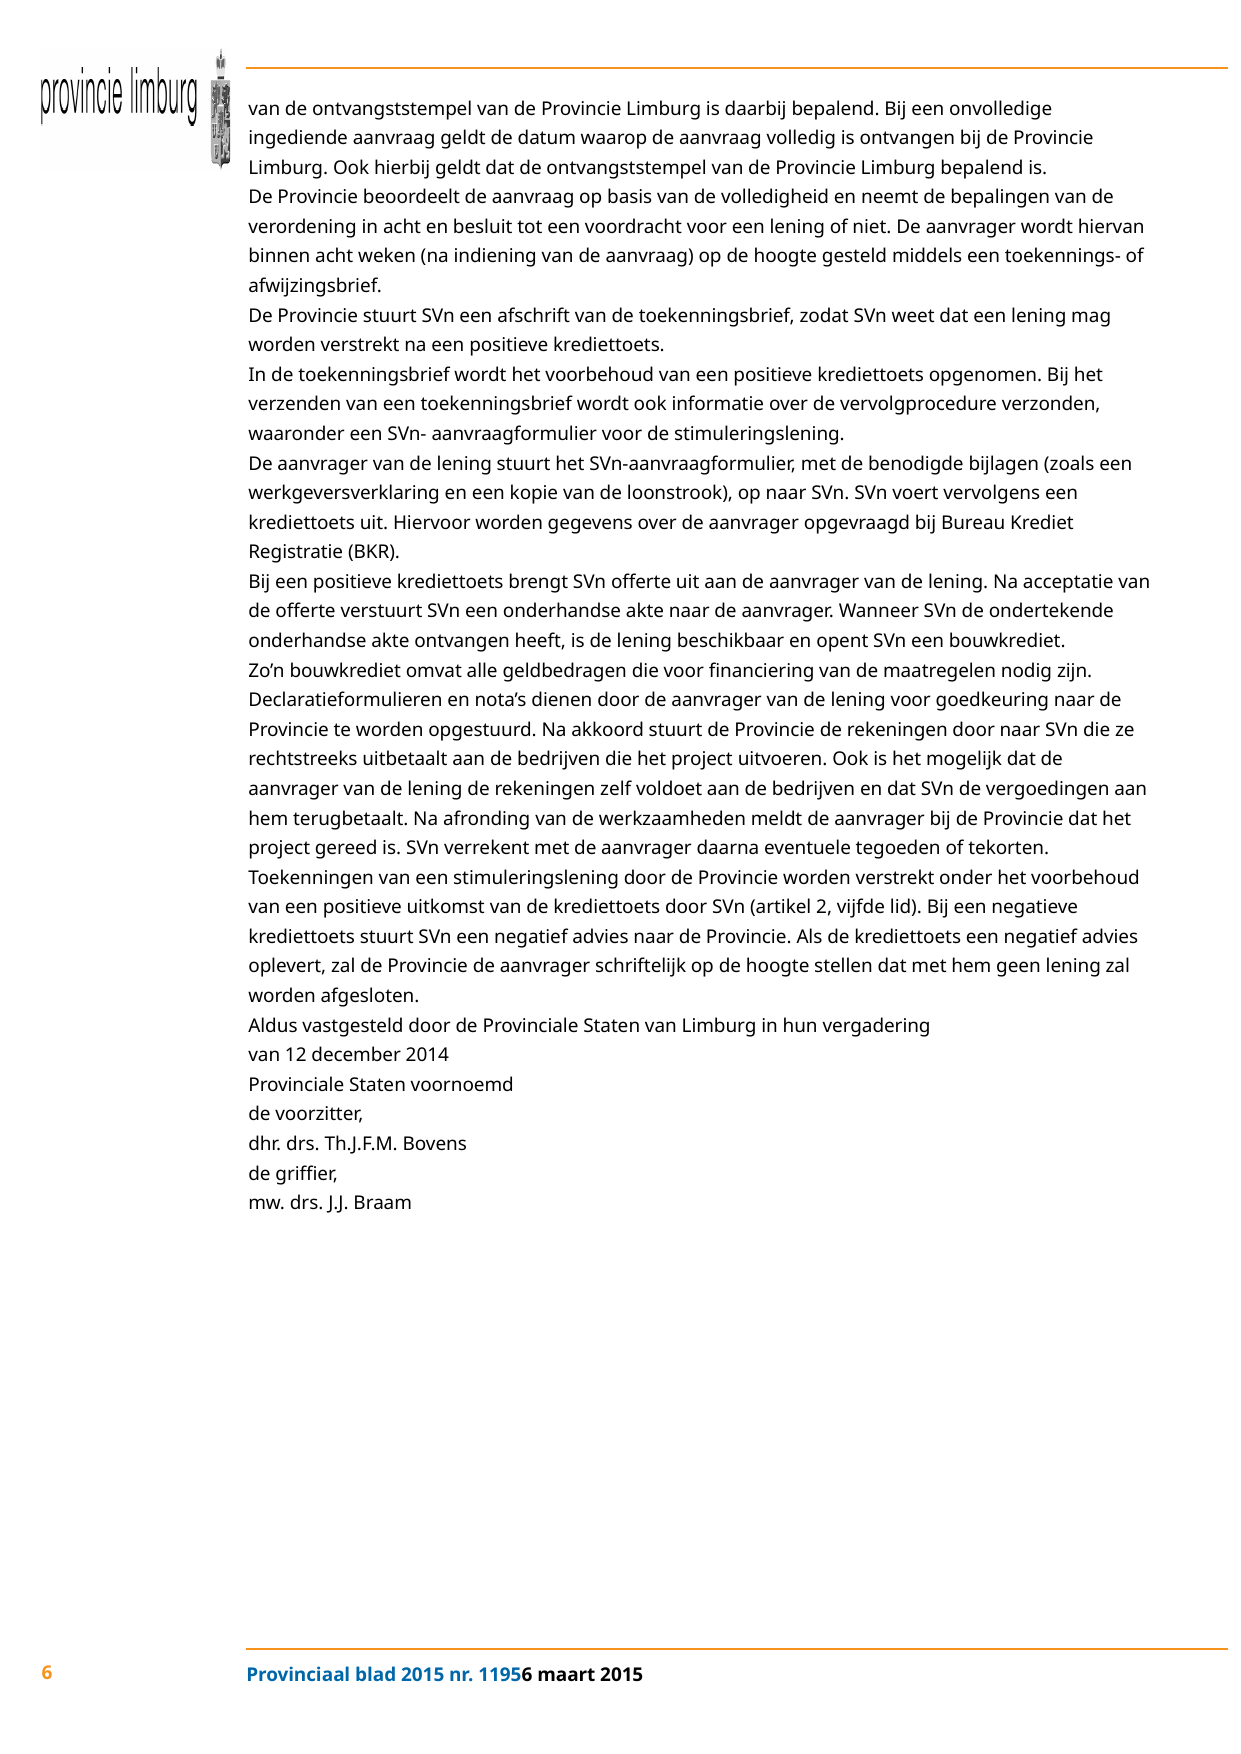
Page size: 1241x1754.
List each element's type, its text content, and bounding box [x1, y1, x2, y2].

text van 12 december 2014 [248, 1041, 1152, 1067]
text mw. drs. J.J. Braam [248, 1189, 1152, 1215]
text de voorzitter, [248, 1101, 1152, 1126]
text De aanvrager van de lening stuurt het SVn-aanvraagformulier, met de benodigde bijlagen (zoals een werkgeversverklaring en een kopie van de loonstrook), op naar SVn. SVn voert vervolgens een krediettoets uit. Hiervoor worden gegevens over de aanvrager opgevraagd bij Bureau Krediet Registratie (BKR). [248, 450, 1152, 564]
text Provinciale Staten voornoemd [248, 1071, 1152, 1097]
text De Provincie beoordeelt de aanvraag op basis van de volledigheid en neemt de bepalingen van de verordening in acht en besluit tot een voordracht voor een lening of niet. De aanvrager wordt hiervan binnen acht weken (na indiening van de aanvraag) op de hoogte gesteld middels een toekennings- of afwijzingsbrief. [248, 183, 1152, 298]
text Aldus vastgesteld door de Provinciale Staten van Limburg in hun vergadering [248, 1012, 1152, 1038]
text In de toekenningsbrief wordt het voorbehoud van een positieve krediettoets opgenomen. Bij het verzenden van een toekenningsbrief wordt ook informatie over de vervolgprocedure verzonden, waaronder een SVn- aanvraagformulier voor de stimuleringslening. [248, 361, 1152, 446]
text Zo’n bouwkrediet omvat alle geldbedragen die voor financiering van de maatregelen nodig zijn. Declaratieformulieren en nota’s dienen door de aanvrager van de lening voor goedkeuring naar de Provincie te worden opgestuurd. Na akkoord stuurt de Provincie de rekeningen door naar SVn die ze rechtstreeks uitbetaalt aan de bedrijven die het project uitvoeren. Ook is het mogelijk dat de aanvrager van de lening de rekeningen zelf voldoet aan de bedrijven en dat SVn de vergoedingen aan hem terugbetaalt. Na afronding van de werkzaamheden meldt de aanvrager bij de Provincie dat het project gereed is. SVn verrekent met de aanvrager daarna eventuele tegoeden of tekorten. [248, 657, 1152, 860]
picture [41, 47, 231, 172]
text van de ontvangststempel van de Provincie Limburg is daarbij bepalend. Bij een onvolledige ingediende aanvraag geldt de datum waarop de aanvraag volledig is ontvangen bij de Provincie Limburg. Ook hierbij geldt dat de ontvangststempel van de Provincie Limburg bepalend is. [248, 95, 1152, 180]
text de griffier, [248, 1160, 1152, 1186]
text Bij een positieve krediettoets brengt SVn offerte uit aan de aanvrager van de lening. Na acceptatie van de offerte verstuurt SVn een onderhandse akte naar de aanvrager. Wanneer SVn de ondertekende onderhandse akte ontvangen heeft, is de lening beschikbaar en opent SVn een bouwkrediet. [248, 568, 1152, 653]
text dhr. drs. Th.J.F.M. Bovens [248, 1130, 1152, 1156]
text Toekenningen van een stimuleringslening door de Provincie worden verstrekt onder het voorbehoud van een positieve uitkomst van de krediettoets door SVn (artikel 2, vijfde lid). Bij een negatieve krediettoets stuurt SVn een negatief advies naar de Provincie. Als de krediettoets een negatief advies oplevert, zal de Provincie de aanvrager schriftelijk op de hoogte stellen dat met hem geen lening zal worden afgesloten. [248, 864, 1152, 1008]
text De Provincie stuurt SVn een afschrift van de toekenningsbrief, zodat SVn weet dat een lening mag worden verstrekt na een positieve krediettoets. [248, 302, 1152, 357]
